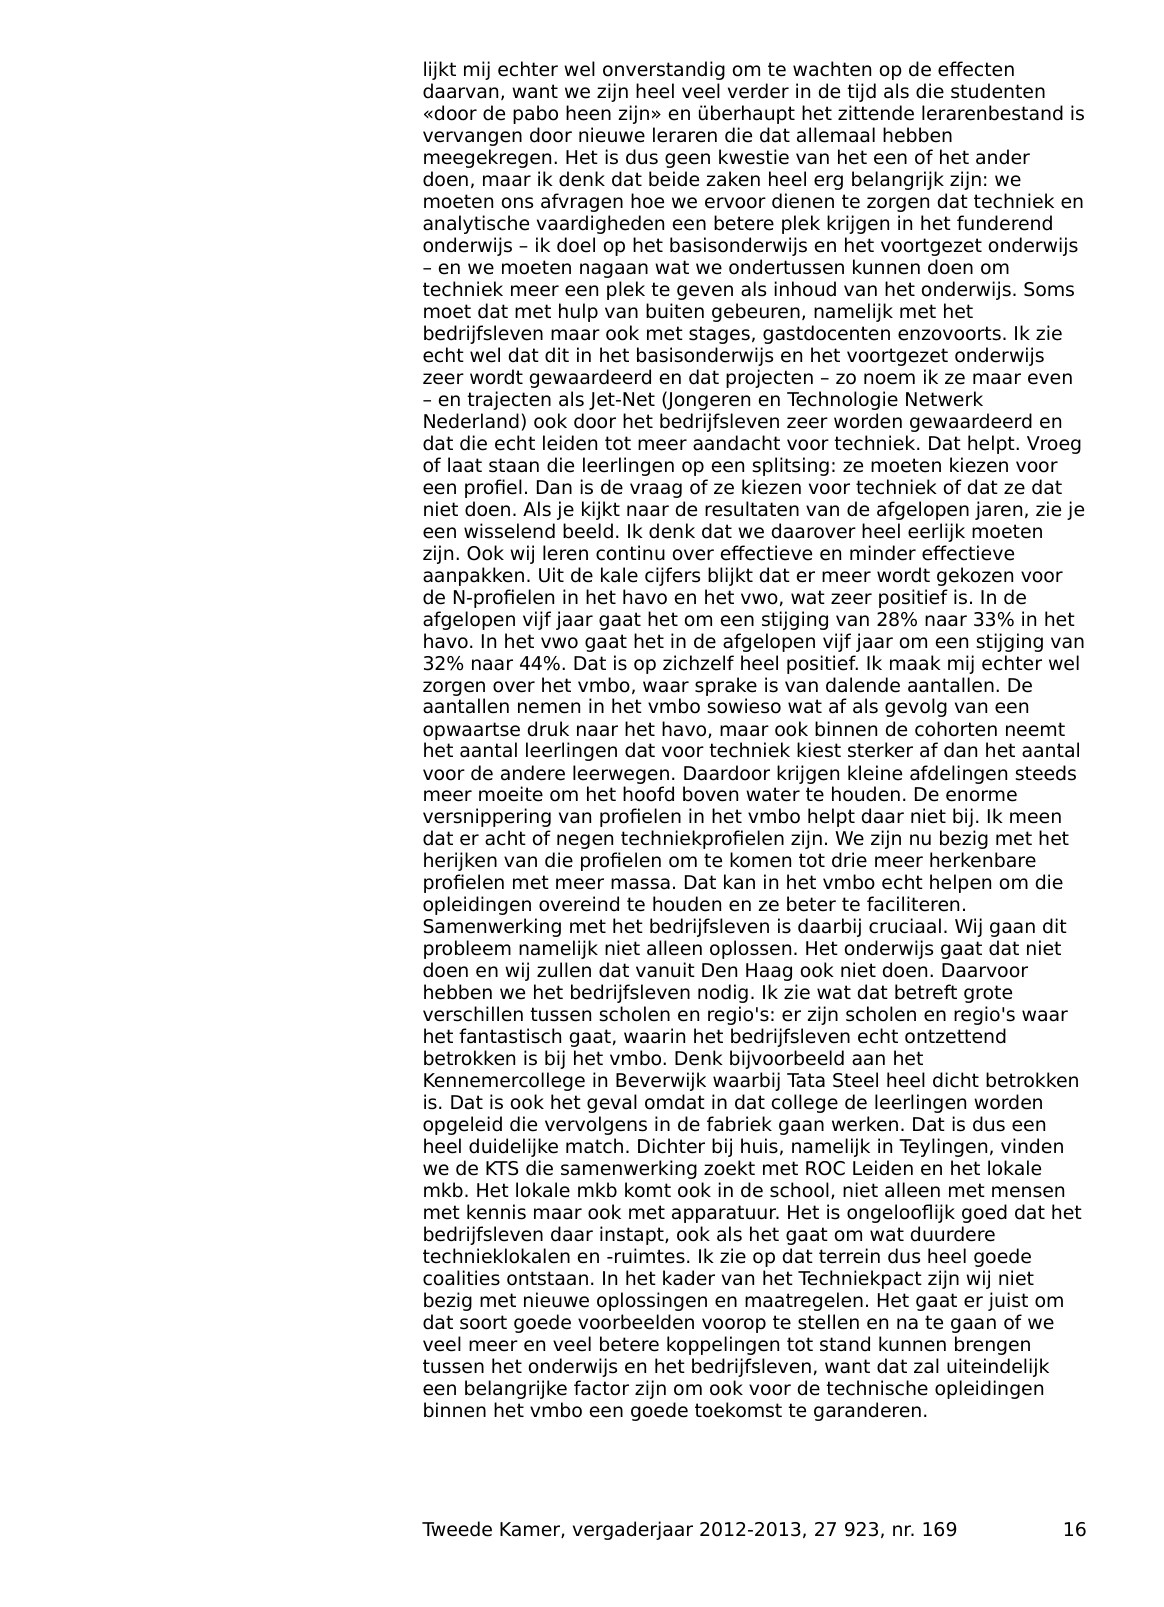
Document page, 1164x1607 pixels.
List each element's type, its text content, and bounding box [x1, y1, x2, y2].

text Samenwerking met het bedrijfsleven is daarbij cruciaal. Wij gaan dit probleem namelijk niet alleen oplossen. Het onderwijs gaat dat niet doen en wij zullen dat vanuit Den Haag ook niet doen. Daarvoor hebben we het bedrijfsleven nodig. Ik zie wat dat betreft grote verschillen tussen scholen en regio's: er zijn scholen en regio's waar het fantastisch gaat, waarin het bedrijfsleven echt ontzettend betrokken is bij het vmbo. Denk bijvoorbeeld aan het Kennemercollege in Beverwijk waarbij Tata Steel heel dicht betrokken is. Dat is ook het geval omdat in dat college de leerlingen worden opgeleid die vervolgens in de fabriek gaan werken. Dat is dus een heel duidelijke match. Dichter bij huis, namelijk in Teylingen, vinden we de KTS die samenwerking zoekt met ROC Leiden en het lokale mkb. Het lokale mkb komt ook in de school, niet alleen met mensen met kennis maar ook met apparatuur. Het is ongelooflijk goed dat het bedrijfsleven daar instapt, ook als het gaat om wat duurdere technieklokalen en -ruimtes. Ik zie op dat terrein dus heel goede coalities ontstaan. In het kader van het Techniekpact zijn wij niet bezig met nieuwe oplossingen en maatregelen. Het gaat er juist om dat soort goede voorbeelden voorop te stellen en na te gaan of we veel meer en veel betere koppelingen tot stand kunnen brengen tussen het onderwijs en het bedrijfsleven, want dat zal uiteindelijk een belangrijke factor zijn om ook voor de technische opleidingen binnen het vmbo een goede toekomst te garanderen. [422, 916, 1087, 1422]
text lijkt mij echter wel onverstandig om te wachten op de effecten daarvan, want we zijn heel veel verder in de tijd als die studenten «door de pabo heen zijn» en überhaupt het zittende lerarenbestand is vervangen door nieuwe leraren die dat allemaal hebben meegekregen. Het is dus geen kwestie van het een of het ander doen, maar ik denk dat beide zaken heel erg belangrijk zijn: we moeten ons afvragen hoe we ervoor dienen te zorgen dat techniek en analytische vaardigheden een betere plek krijgen in het funderend onderwijs – ik doel op het basisonderwijs en het voortgezet onderwijs – en we moeten nagaan wat we ondertussen kunnen doen om techniek meer een plek te geven als inhoud van het onderwijs. Soms moet dat met hulp van buiten gebeuren, namelijk met het bedrijfsleven maar ook met stages, gastdocenten enzovoorts. Ik zie echt wel dat dit in het basisonderwijs en het voortgezet onderwijs zeer wordt gewaardeerd en dat projecten – zo noem ik ze maar even – en trajecten als Jet-Net (Jongeren en Technologie Netwerk Nederland) ook door het bedrijfsleven zeer worden gewaardeerd en dat die echt leiden tot meer aandacht voor techniek. Dat helpt. Vroeg of laat staan die leerlingen op een splitsing: ze moeten kiezen voor een profiel. Dan is de vraag of ze kiezen voor techniek of dat ze dat niet doen. Als je kijkt naar de resultaten van de afgelopen jaren, zie je een wisselend beeld. Ik denk dat we daarover heel eerlijk moeten zijn. Ook wij leren continu over effectieve en minder effectieve aanpakken. Uit de kale cijfers blijkt dat er meer wordt gekozen voor de N-profielen in het havo en het vwo, wat zeer positief is. In de afgelopen vijf jaar gaat het om een stijging van 28% naar 33% in het havo. In het vwo gaat het in de afgelopen vijf jaar om een stijging van 32% naar 44%. Dat is op zichzelf heel positief. Ik maak mij echter wel zorgen over het vmbo, waar sprake is van dalende aantallen. De aantallen nemen in het vmbo sowieso wat af als gevolg van een opwaartse druk naar het havo, maar ook binnen de cohorten neemt het aantal leerlingen dat voor techniek kiest sterker af dan het aantal voor de andere leerwegen. Daardoor krijgen kleine afdelingen steeds meer moeite om het hoofd boven water te houden. De enorme versnippering van profielen in het vmbo helpt daar niet bij. Ik meen dat er acht of negen techniekprofielen zijn. We zijn nu bezig met het herijken van die profielen om te komen tot drie meer herkenbare profielen met meer massa. Dat kan in het vmbo echt helpen om die opleidingen overeind te houden en ze beter te faciliteren. [422, 59, 1087, 916]
